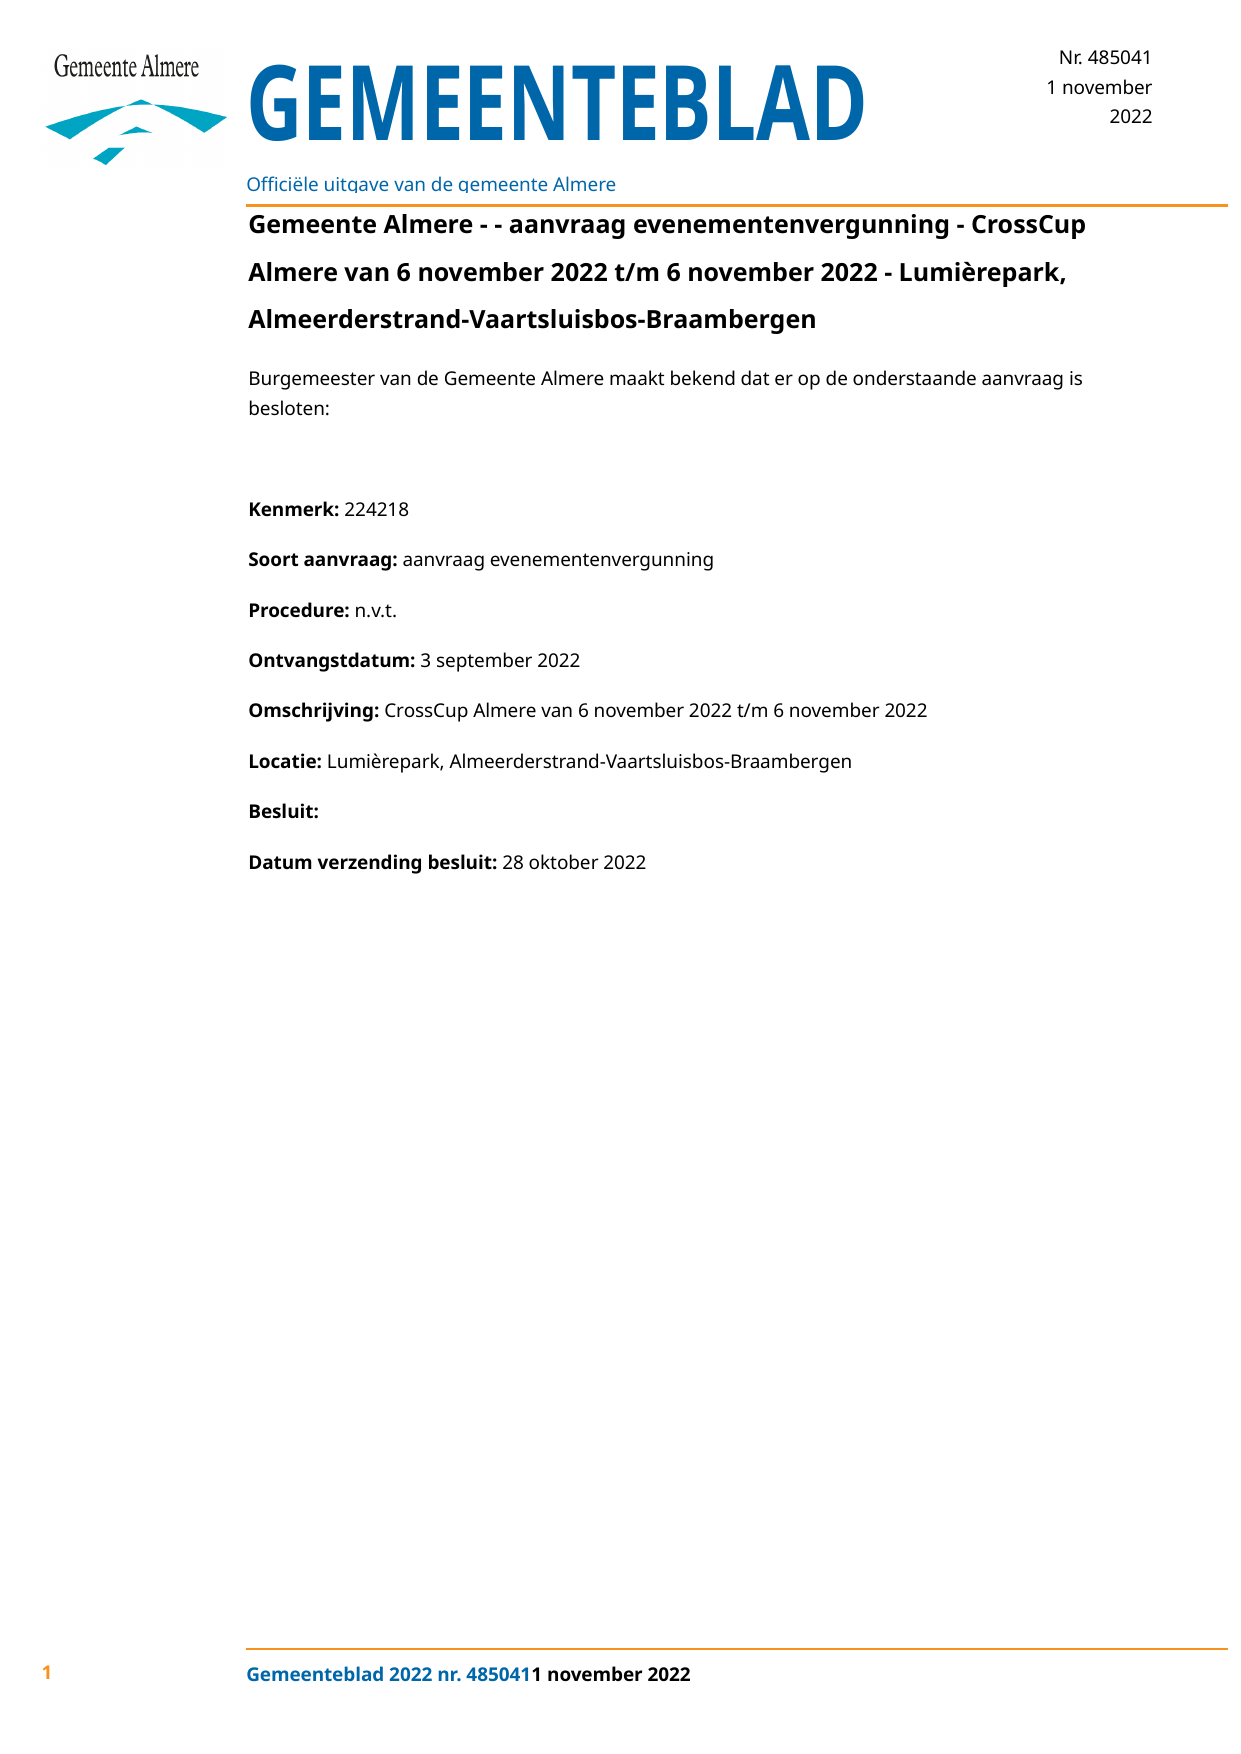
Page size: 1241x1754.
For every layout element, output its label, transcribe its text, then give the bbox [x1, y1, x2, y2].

text Omschrijving: CrossCup Almere van 6 november 2022 t/m 6 november 2022 [248, 698, 1152, 723]
text Procedure: n.v.t. [248, 597, 1152, 622]
text Burgemeester van de Gemeente Almere maakt bekend dat er op de onderstaande aanvraag is besloten: [248, 366, 1152, 421]
text Kenmerk: 224218 [248, 496, 1152, 522]
text Besluit: [248, 798, 1152, 824]
text Gemeente Almere - - aanvraag evenementenvergunning - CrossCup Almere van 6 november 2022 t/m 6 november 2022 - Lumièrepark, Almeerderstrand-Vaartsluisbos-Braambergen [248, 207, 1152, 336]
picture [41, 47, 231, 172]
text Ontvangstdatum: 3 september 2022 [248, 647, 1152, 673]
text Soort aanvraag: aanvraag evenementenvergunning [248, 546, 1152, 572]
text Datum verzending besluit: 28 oktober 2022 [248, 849, 1152, 874]
text Locatie: Lumièrepark, Almeerderstrand-Vaartsluisbos-Braambergen [248, 748, 1152, 774]
